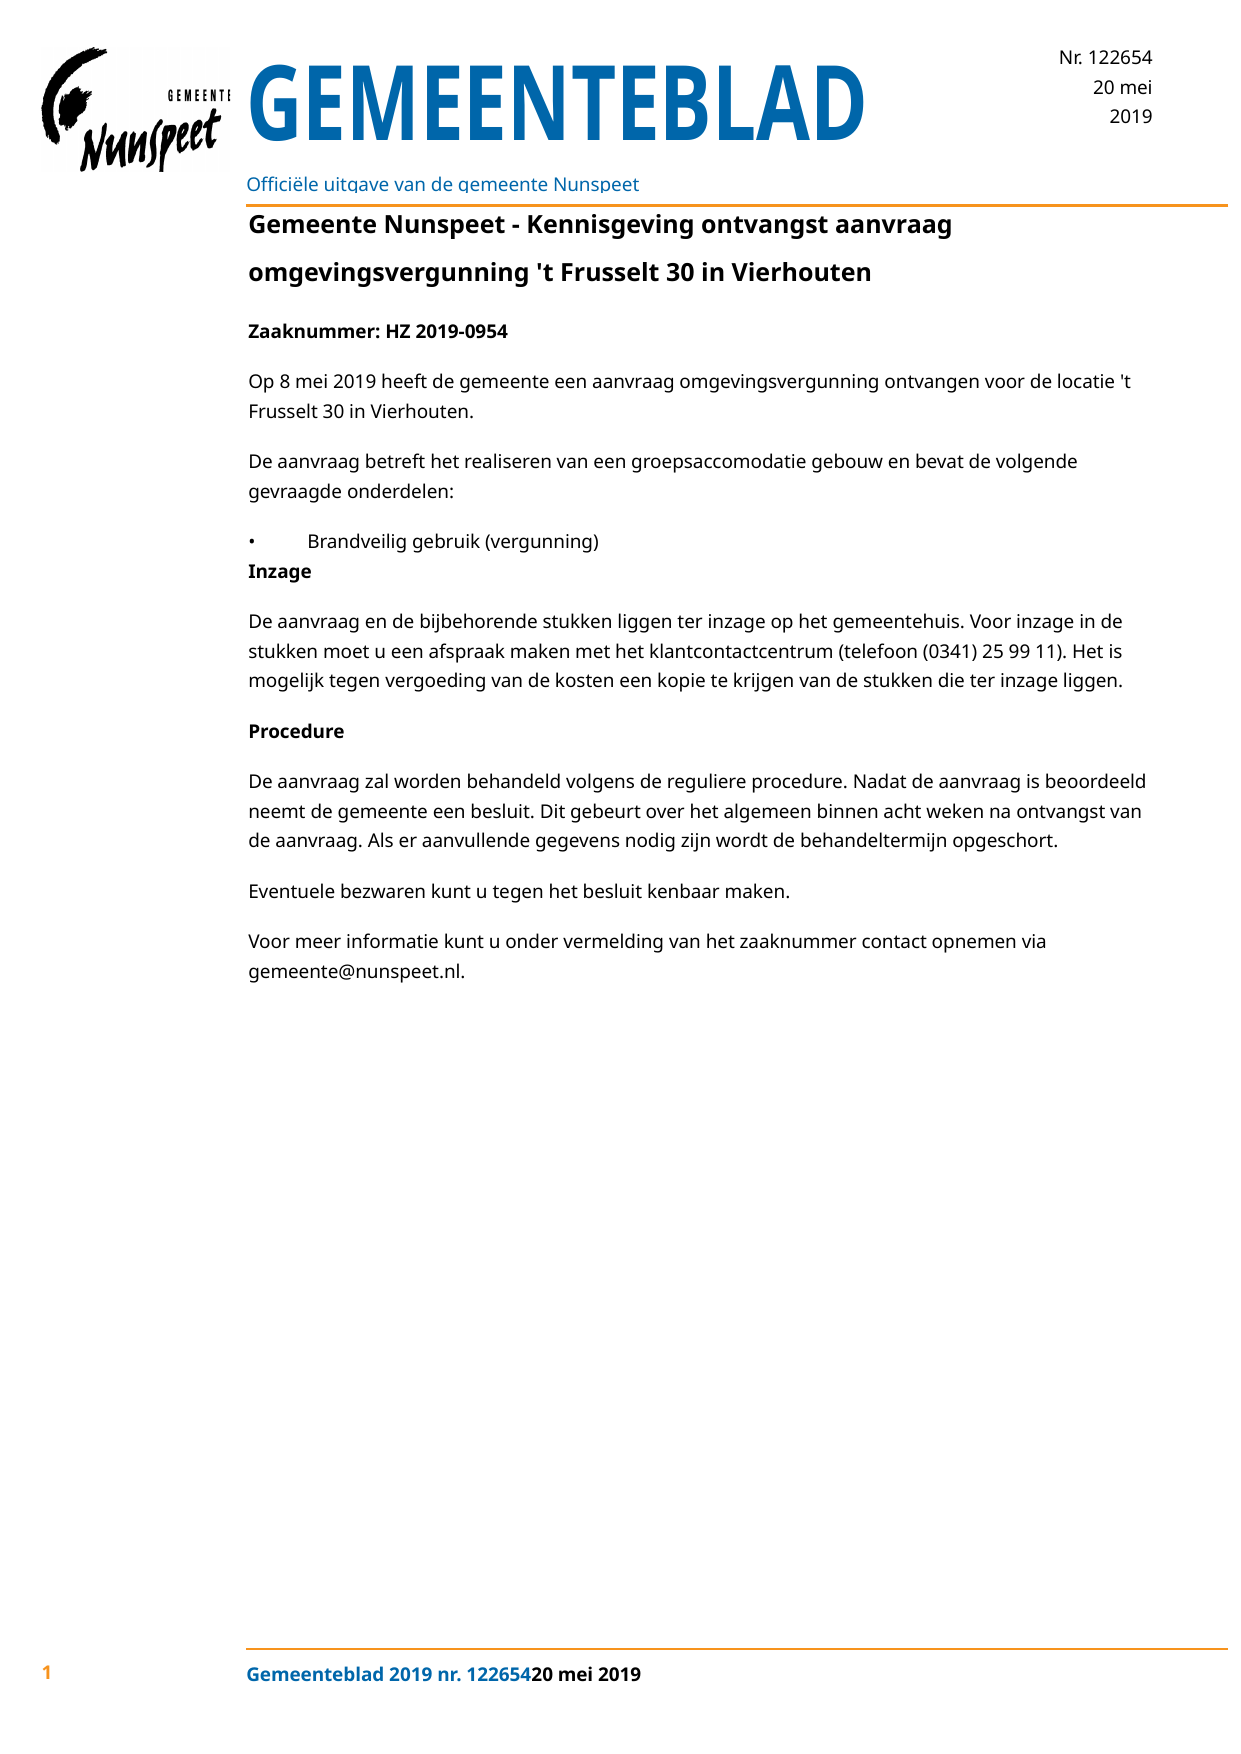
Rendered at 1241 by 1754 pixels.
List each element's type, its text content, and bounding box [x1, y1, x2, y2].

text Op 8 mei 2019 heeft de gemeente een aanvraag omgevingsvergunning ontvangen voor de locatie 't Frusselt 30 in Vierhouten. [248, 368, 1152, 424]
text De aanvraag en de bijbehorende stukken liggen ter inzage op het gemeentehuis. Voor inzage in de stukken moet u een afspraak maken met het klantcontactcentrum (telefoon (0341) 25 99 11). Het is mogelijk tegen vergoeding van de kosten een kopie te krijgen van de stukken die ter inzage liggen. [248, 608, 1152, 693]
text Inzage [248, 558, 1152, 584]
text Gemeente Nunspeet - Kennisgeving ontvangst aanvraag omgevingsvergunning 't Frusselt 30 in Vierhouten [248, 207, 1152, 288]
text De aanvraag betreft het realiseren van een groepsaccomodatie gebouw en bevat de volgende gevraagde onderdelen: [248, 448, 1152, 504]
text De aanvraag zal worden behandeld volgens de reguliere procedure. Nadat de aanvraag is beoordeeld neemt de gemeente een besluit. Dit gebeurt over het algemeen binnen acht weken na ontvangst van de aanvraag. Als er aanvullende gegevens nodig zijn wordt de behandeltermijn opgeschort. [248, 768, 1152, 853]
picture [41, 47, 231, 172]
text Zaaknummer: HZ 2019-0954 [248, 318, 1152, 344]
text Procedure [248, 718, 1152, 744]
list Brandveilig gebruik (vergunning) [248, 528, 1152, 554]
text Voor meer informatie kunt u onder vermelding van het zaaknummer contact opnemen via gemeente@nunspeet.nl. [248, 928, 1152, 984]
text Eventuele bezwaren kunt u tegen het besluit kenbaar maken. [248, 878, 1152, 904]
